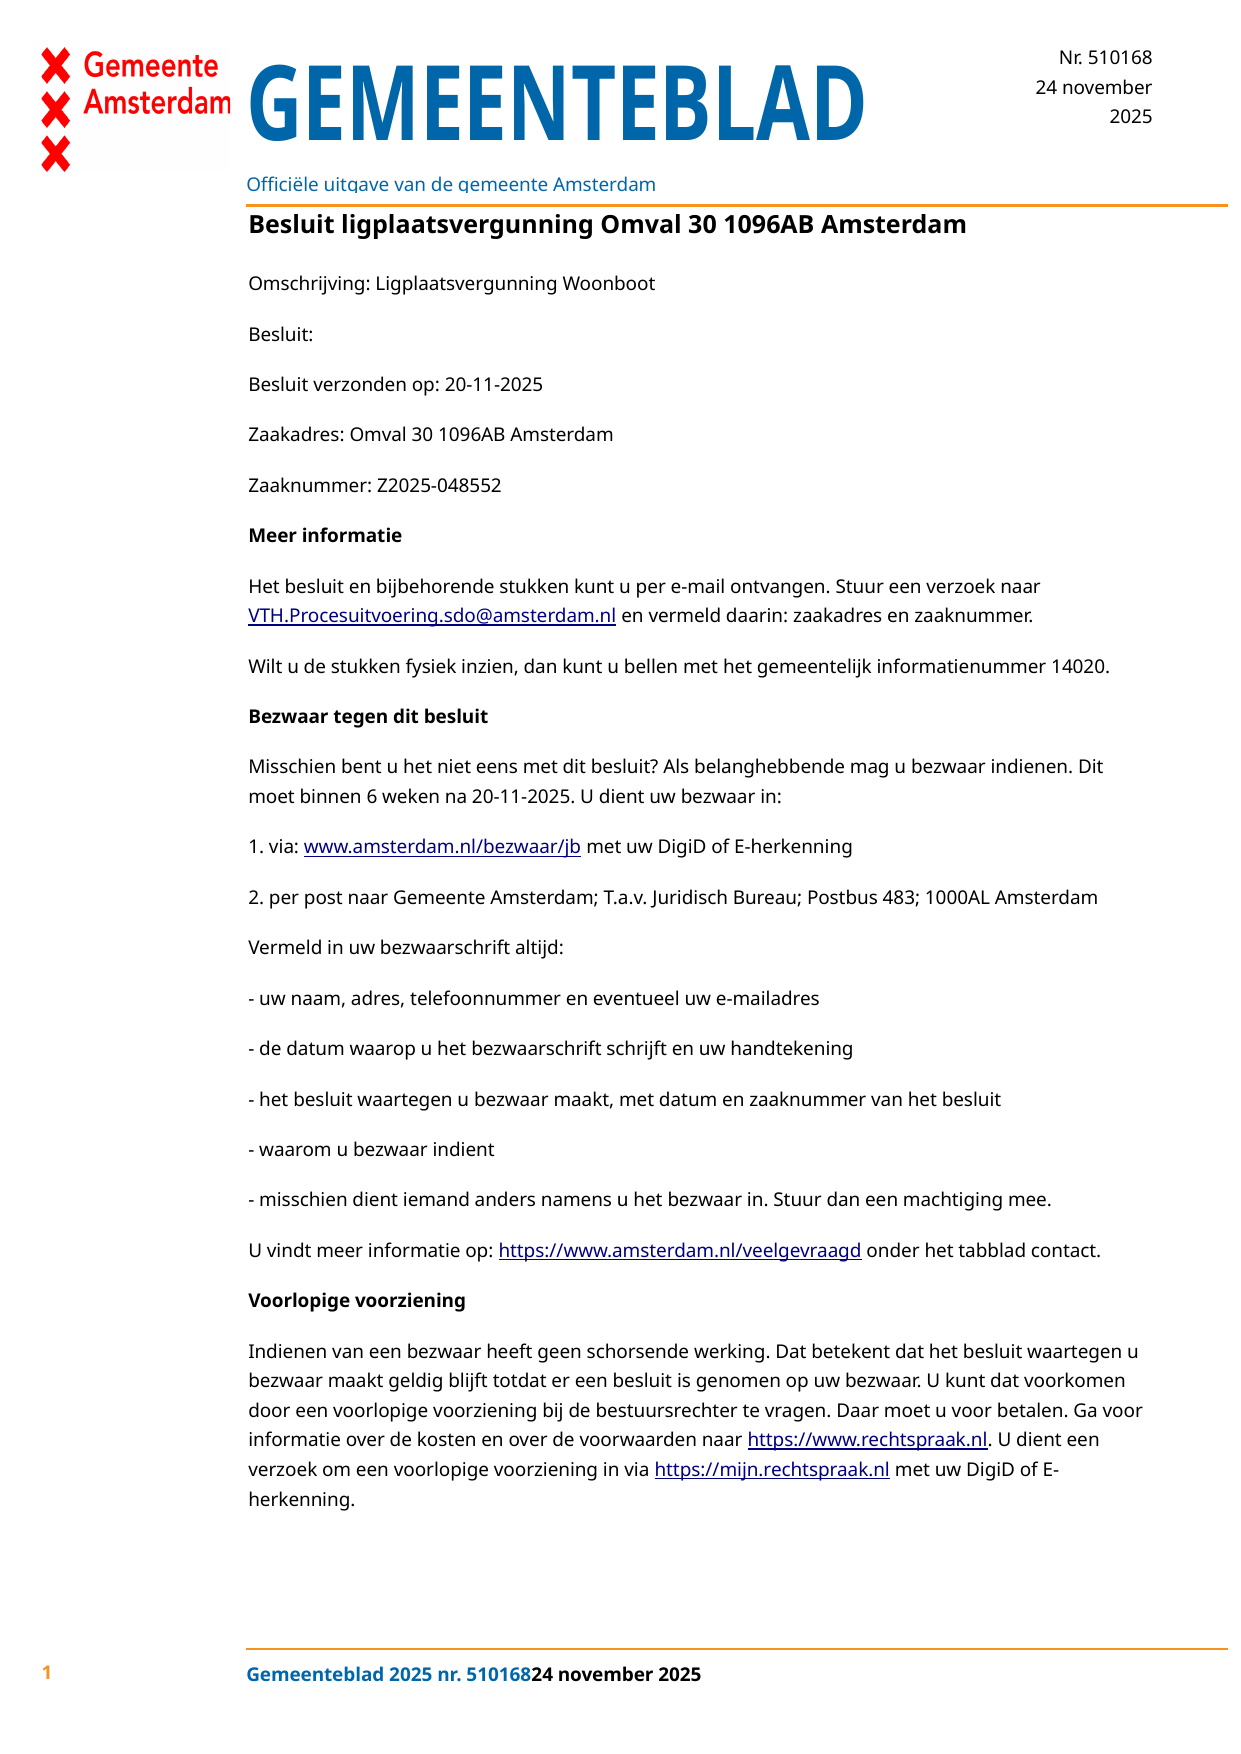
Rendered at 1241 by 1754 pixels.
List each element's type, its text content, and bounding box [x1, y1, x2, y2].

text Wilt u de stukken fysiek inzien, dan kunt u bellen met het gemeentelijk informatienummer 14020. [248, 653, 1152, 678]
text Besluit: [248, 321, 1152, 346]
text - uw naam, adres, telefoonnummer en eventueel uw e-mailadres [248, 985, 1152, 1011]
text Besluit ligplaatsvergunning Omval 30 1096AB Amsterdam [248, 207, 1152, 241]
text Het besluit en bijbehorende stukken kunt u per e-mail ontvangen. Stuur een verzoek naar VTH.Procesuitvoering.sdo@amsterdam.nl en vermeld daarin: zaakadres en zaaknummer. [248, 573, 1152, 628]
text Vermeld in uw bezwaarschrift altijd: [248, 934, 1152, 960]
text - waarom u bezwaar indient [248, 1136, 1152, 1162]
text - de datum waarop u het bezwaarschrift schrijft en uw handtekening [248, 1035, 1152, 1061]
text Voorlopige voorziening [248, 1287, 1152, 1313]
text Indienen van een bezwaar heeft geen schorsende werking. Dat betekent dat het besluit waartegen u bezwaar maakt geldig blijft totdat er een besluit is genomen op uw bezwaar. U kunt dat voorkomen door een voorlopige voorziening bij de bestuursrechter te vragen. Daar moet u voor betalen. Ga voor informatie over de kosten en over de voorwaarden naar https://www.rechtspraak.nl. U dient een verzoek om een voorlopige voorziening in via https://mijn.rechtspraak.nl met uw DigiD of E-herkenning. [248, 1338, 1152, 1511]
text 1. via: www.amsterdam.nl/bezwaar/jb met uw DigiD of E-herkenning [248, 834, 1152, 859]
picture [41, 47, 231, 172]
text - het besluit waartegen u bezwaar maakt, met datum en zaaknummer van het besluit [248, 1086, 1152, 1111]
text Besluit verzonden op: 20-11-2025 [248, 371, 1152, 397]
text Zaaknummer: Z2025-048552 [248, 472, 1152, 498]
text U vindt meer informatie op: https://www.amsterdam.nl/veelgevraagd onder het tabblad contact. [248, 1237, 1152, 1263]
text Omschrijving: Ligplaatsvergunning Woonboot [248, 270, 1152, 296]
text 2. per post naar Gemeente Amsterdam; T.a.v. Juridisch Bureau; Postbus 483; 1000AL Amsterdam [248, 884, 1152, 910]
text Misschien bent u het niet eens met dit besluit? Als belanghebbende mag u bezwaar indienen. Dit moet binnen 6 weken na 20-11-2025. U dient uw bezwaar in: [248, 754, 1152, 809]
text Bezwaar tegen dit besluit [248, 703, 1152, 729]
text Meer informatie [248, 522, 1152, 548]
text Zaakadres: Omval 30 1096AB Amsterdam [248, 422, 1152, 447]
text - misschien dient iemand anders namens u het bezwaar in. Stuur dan een machtiging mee. [248, 1187, 1152, 1212]
